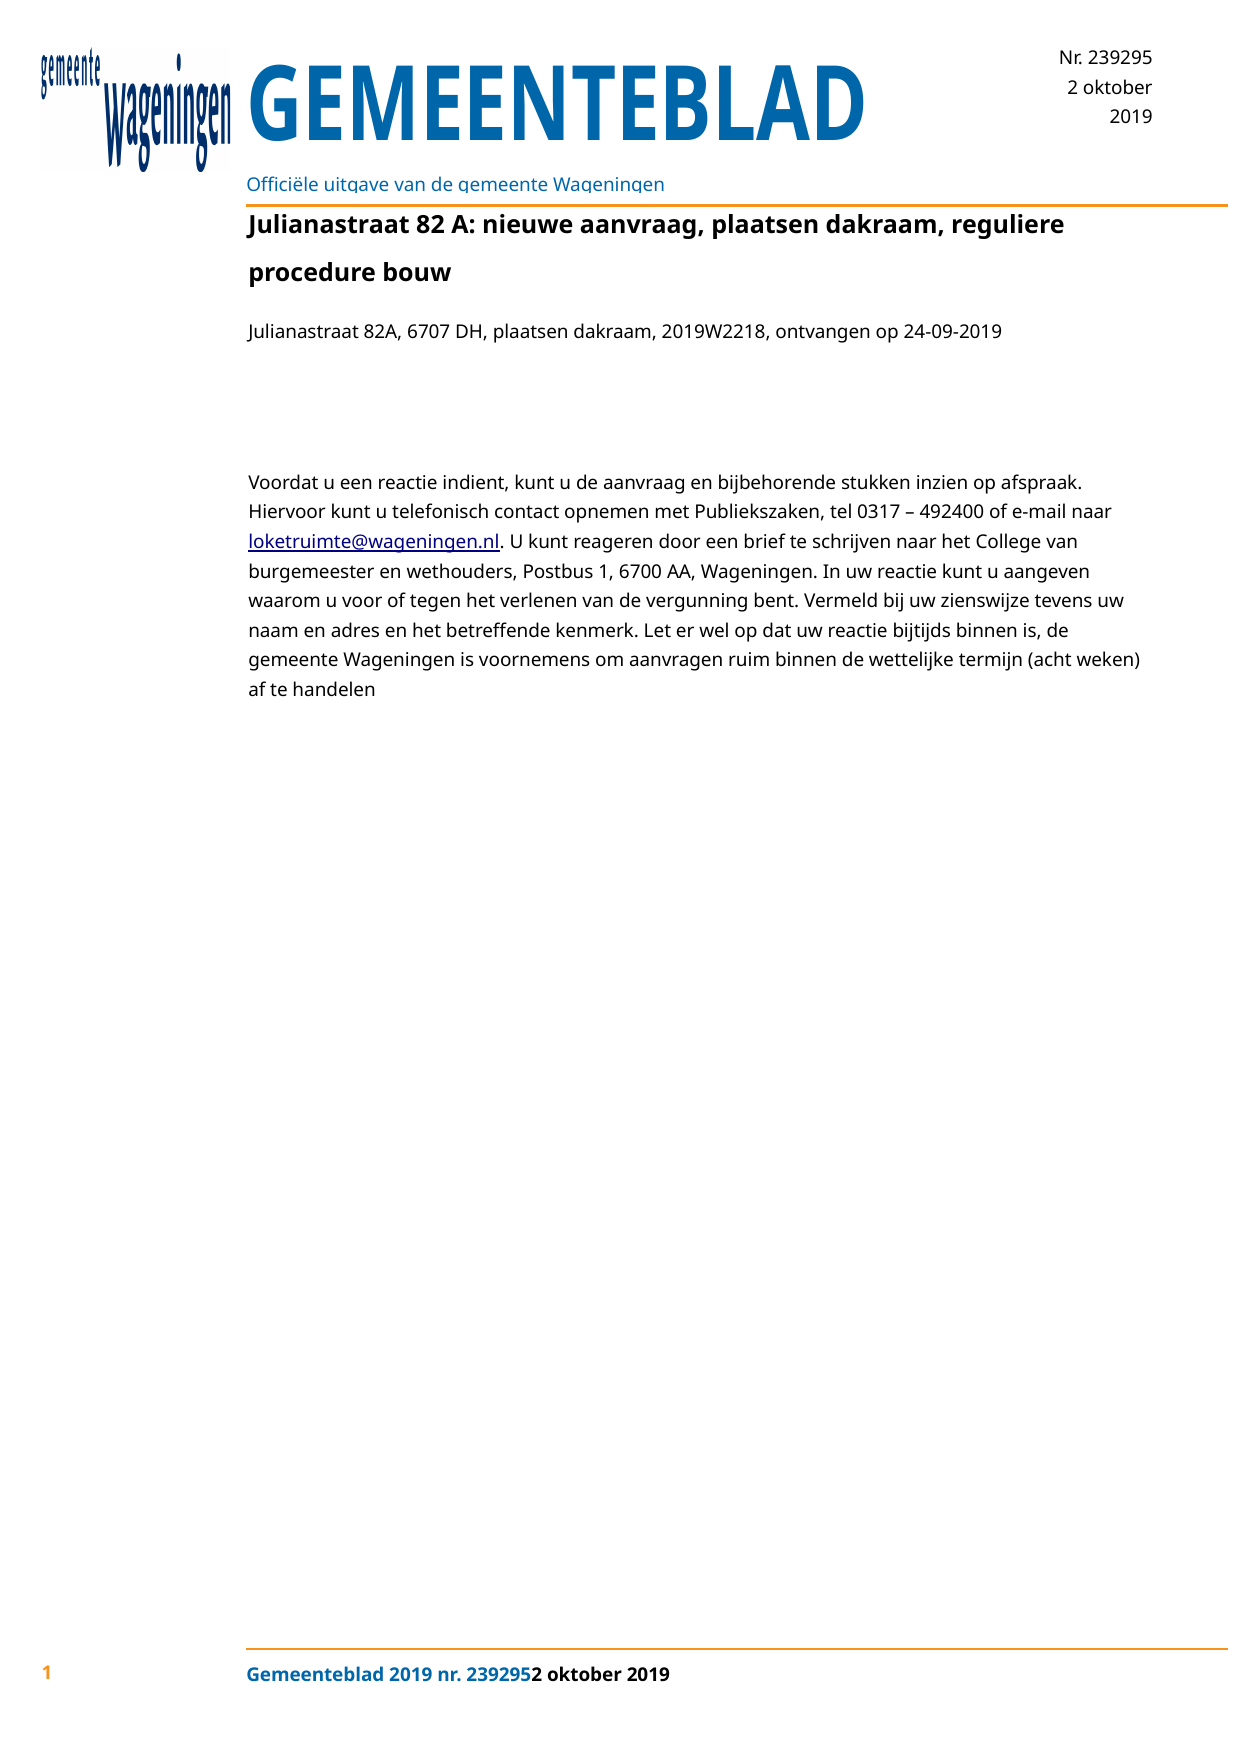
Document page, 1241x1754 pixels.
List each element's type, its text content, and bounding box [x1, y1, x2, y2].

picture [41, 47, 231, 172]
text Voordat u een reactie indient, kunt u de aanvraag en bijbehorende stukken inzien op afspraak. Hiervoor kunt u telefonisch contact opnemen met Publiekszaken, tel 0317 – 492400 of e-mail naar loketruimte@wageningen.nl. U kunt reageren door een brief te schrijven naar het College van burgemeester en wethouders, Postbus 1, 6700 AA, Wageningen. In uw reactie kunt u aangeven waarom u voor of tegen het verlenen van de vergunning bent. Vermeld bij uw zienswijze tevens uw naam en adres en het betreffende kenmerk. Let er wel op dat uw reactie bijtijds binnen is, de gemeente Wageningen is voornemens om aanvragen ruim binnen de wettelijke termijn (acht weken) af te handelen [248, 469, 1152, 702]
text Julianastraat 82 A: nieuwe aanvraag, plaatsen dakraam, reguliere procedure bouw [248, 207, 1152, 288]
text Julianastraat 82A, 6707 DH, plaatsen dakraam, 2019W2218, ontvangen op 24-09-2019 [248, 318, 1152, 344]
